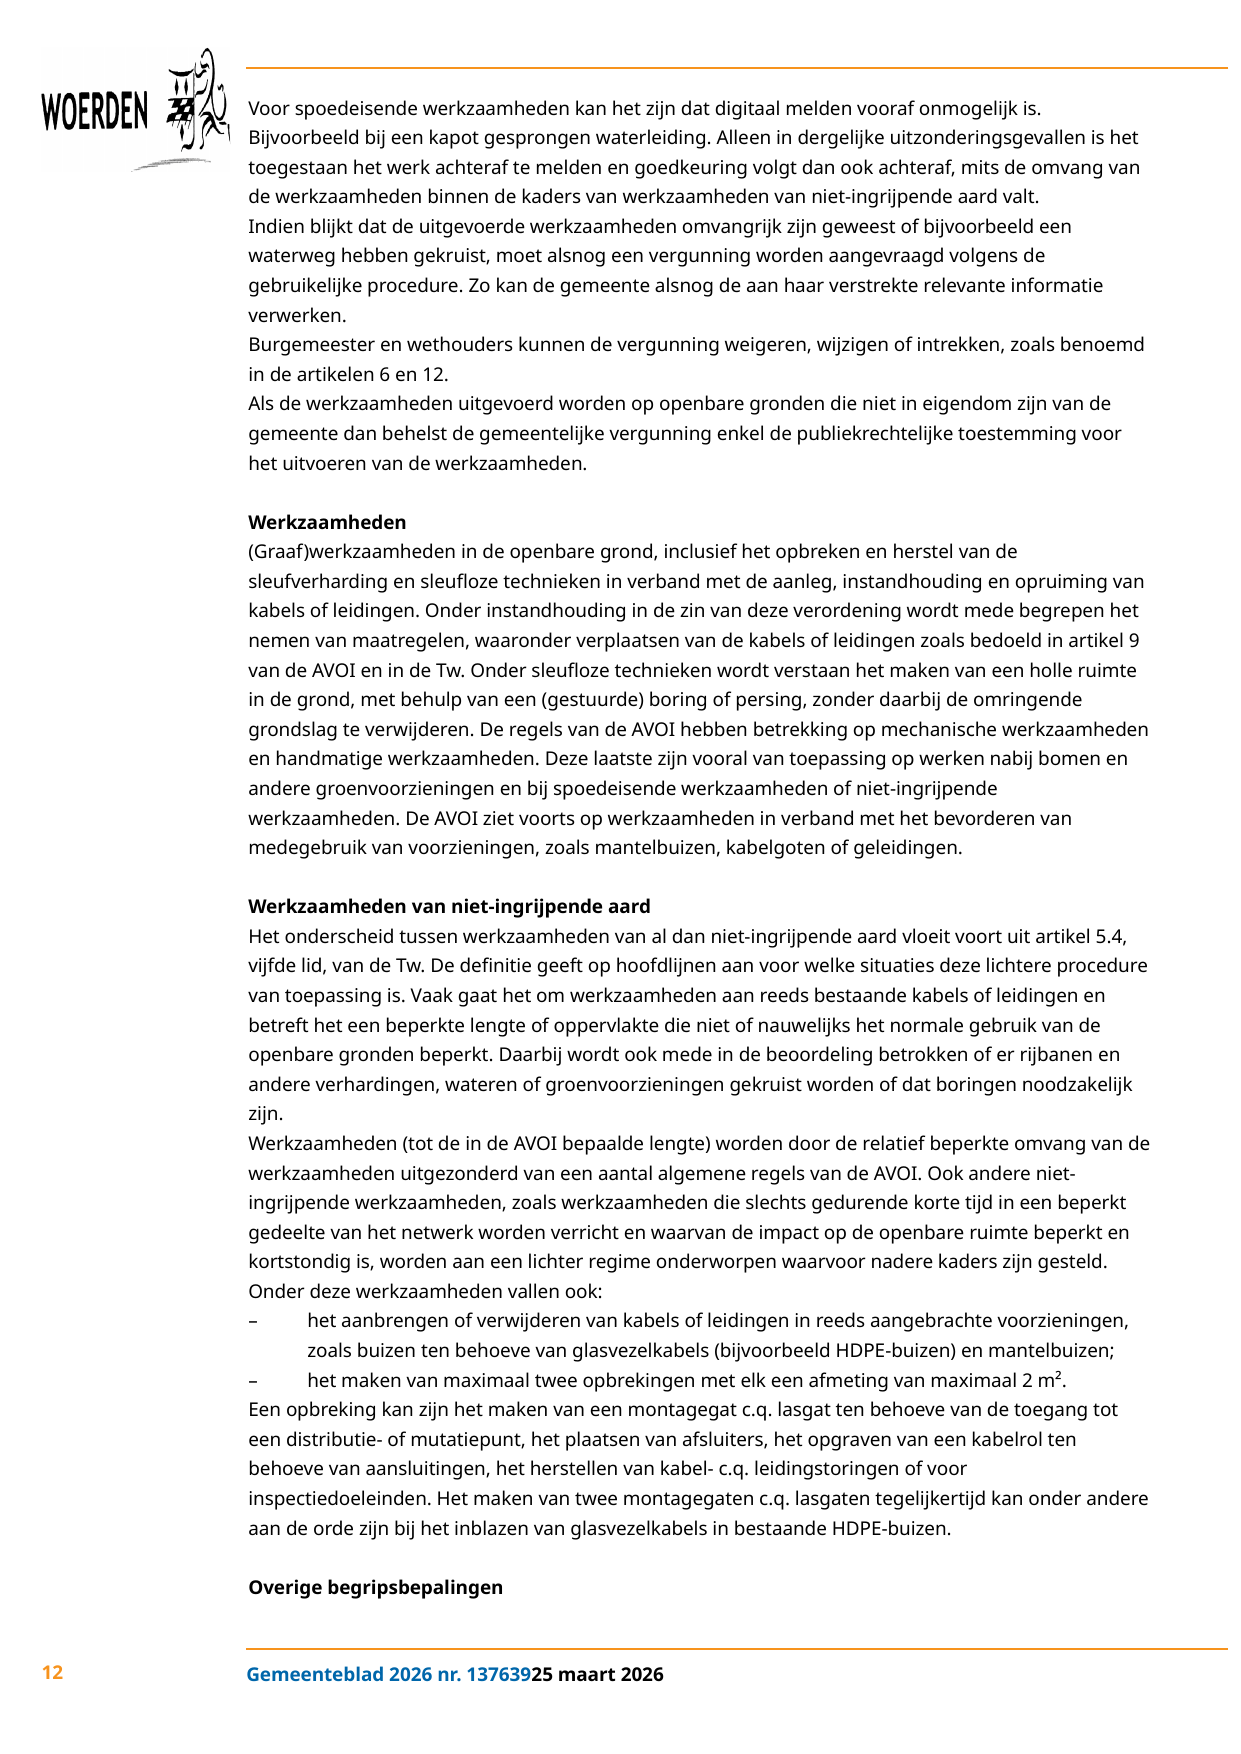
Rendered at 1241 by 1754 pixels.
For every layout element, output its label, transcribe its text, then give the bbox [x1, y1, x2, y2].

text Onder deze werkzaamheden vallen ook: [248, 1278, 1152, 1304]
text Een opbreking kan zijn het maken van een montagegat c.q. lasgat ten behoeve van de toegang tot een distributie- of mutatiepunt, het plaatsen van afsluiters, het opgraven van een kabelrol ten behoeve van aansluitingen, het herstellen van kabel- c.q. leidingstoringen of voor inspectiedoeleinden. Het maken van twee montagegaten c.q. lasgaten tegelijkertijd kan onder andere aan de orde zijn bij het inblazen van glasvezelkabels in bestaande HDPE-buizen. [248, 1396, 1152, 1541]
text Als de werkzaamheden uitgevoerd worden op openbare gronden die niet in eigendom zijn van de gemeente dan behelst de gemeentelijke vergunning enkel de publiekrechtelijke toestemming voor het uitvoeren van de werkzaamheden. [248, 391, 1152, 476]
text Indien blijkt dat de uitgevoerde werkzaamheden omvangrijk zijn geweest of bijvoorbeeld een waterweg hebben gekruist, moet alsnog een vergunning worden aangevraagd volgens de gebruikelijke procedure. Zo kan de gemeente alsnog de aan haar verstrekte relevante informatie verwerken. [248, 213, 1152, 328]
text Werkzaamheden [248, 509, 1152, 535]
text Het onderscheid tussen werkzaamheden van al dan niet-ingrijpende aard vloeit voort uit artikel 5.4, vijfde lid, van de Tw. De definitie geeft op hoofdlijnen aan voor welke situaties deze lichtere procedure van toepassing is. Vaak gaat het om werkzaamheden aan reeds bestaande kabels of leidingen en betreft het een beperkte lengte of oppervlakte die niet of nauwelijks het normale gebruik van de openbare gronden beperkt. Daarbij wordt ook mede in de beoordeling betrokken of er rijbanen en andere verhardingen, wateren of groenvoorzieningen gekruist worden of dat boringen noodzakelijk zijn. [248, 923, 1152, 1126]
text Werkzaamheden van niet-ingrijpende aard [248, 893, 1152, 919]
list het aanbrengen of verwijderen van kabels of leidingen in reeds aangebrachte voorzieningen, zoals buizen ten behoeve van glasvezelkabels (bijvoorbeeld HDPE-buizen) en mantelbuizen; [248, 1308, 1152, 1363]
text (Graaf)werkzaamheden in de openbare grond, inclusief het opbreken en herstel van de sleufverharding en sleufloze technieken in verband met de aanleg, instandhouding en opruiming van kabels of leidingen. Onder instandhouding in de zin van deze verordening wordt mede begrepen het nemen van maatregelen, waaronder verplaatsen van de kabels of leidingen zoals bedoeld in artikel 9 van de AVOI en in de Tw. Onder sleufloze technieken wordt verstaan het maken van een holle ruimte in de grond, met behulp van een (gestuurde) boring of persing, zonder daarbij de omringende grondslag te verwijderen. De regels van de AVOI hebben betrekking op mechanische werkzaamheden en handmatige werkzaamheden. Deze laatste zijn vooral van toepassing op werken nabij bomen en andere groenvoorzieningen en bij spoedeisende werkzaamheden of niet-ingrijpende werkzaamheden. De AVOI ziet voorts op werkzaamheden in verband met het bevorderen van medegebruik van voorzieningen, zoals mantelbuizen, kabelgoten of geleidingen. [248, 538, 1152, 860]
text Overige begripsbepalingen [248, 1574, 1152, 1600]
text Werkzaamheden (tot de in de AVOI bepaalde lengte) worden door de relatief beperkte omvang van de werkzaamheden uitgezonderd van een aantal algemene regels van de AVOI. Ook andere niet-ingrijpende werkzaamheden, zoals werkzaamheden die slechts gedurende korte tijd in een beperkt gedeelte van het netwerk worden verricht en waarvan de impact op de openbare ruimte beperkt en kortstondig is, worden aan een lichter regime onderworpen waarvoor nadere kaders zijn gesteld. [248, 1130, 1152, 1274]
text Voor spoedeisende werkzaamheden kan het zijn dat digitaal melden vooraf onmogelijk is. Bijvoorbeeld bij een kapot gesprongen waterleiding. Alleen in dergelijke uitzonderingsgevallen is het toegestaan het werk achteraf te melden en goedkeuring volgt dan ook achteraf, mits de omvang van de werkzaamheden binnen de kaders van werkzaamheden van niet-ingrijpende aard valt. [248, 95, 1152, 209]
text Burgemeester en wethouders kunnen de vergunning weigeren, wijzigen of intrekken, zoals benoemd in de artikelen 6 en 12. [248, 331, 1152, 387]
picture [41, 47, 231, 172]
list het maken van maximaal twee opbrekingen met elk een afmeting van maximaal 2 m². [248, 1367, 1152, 1393]
